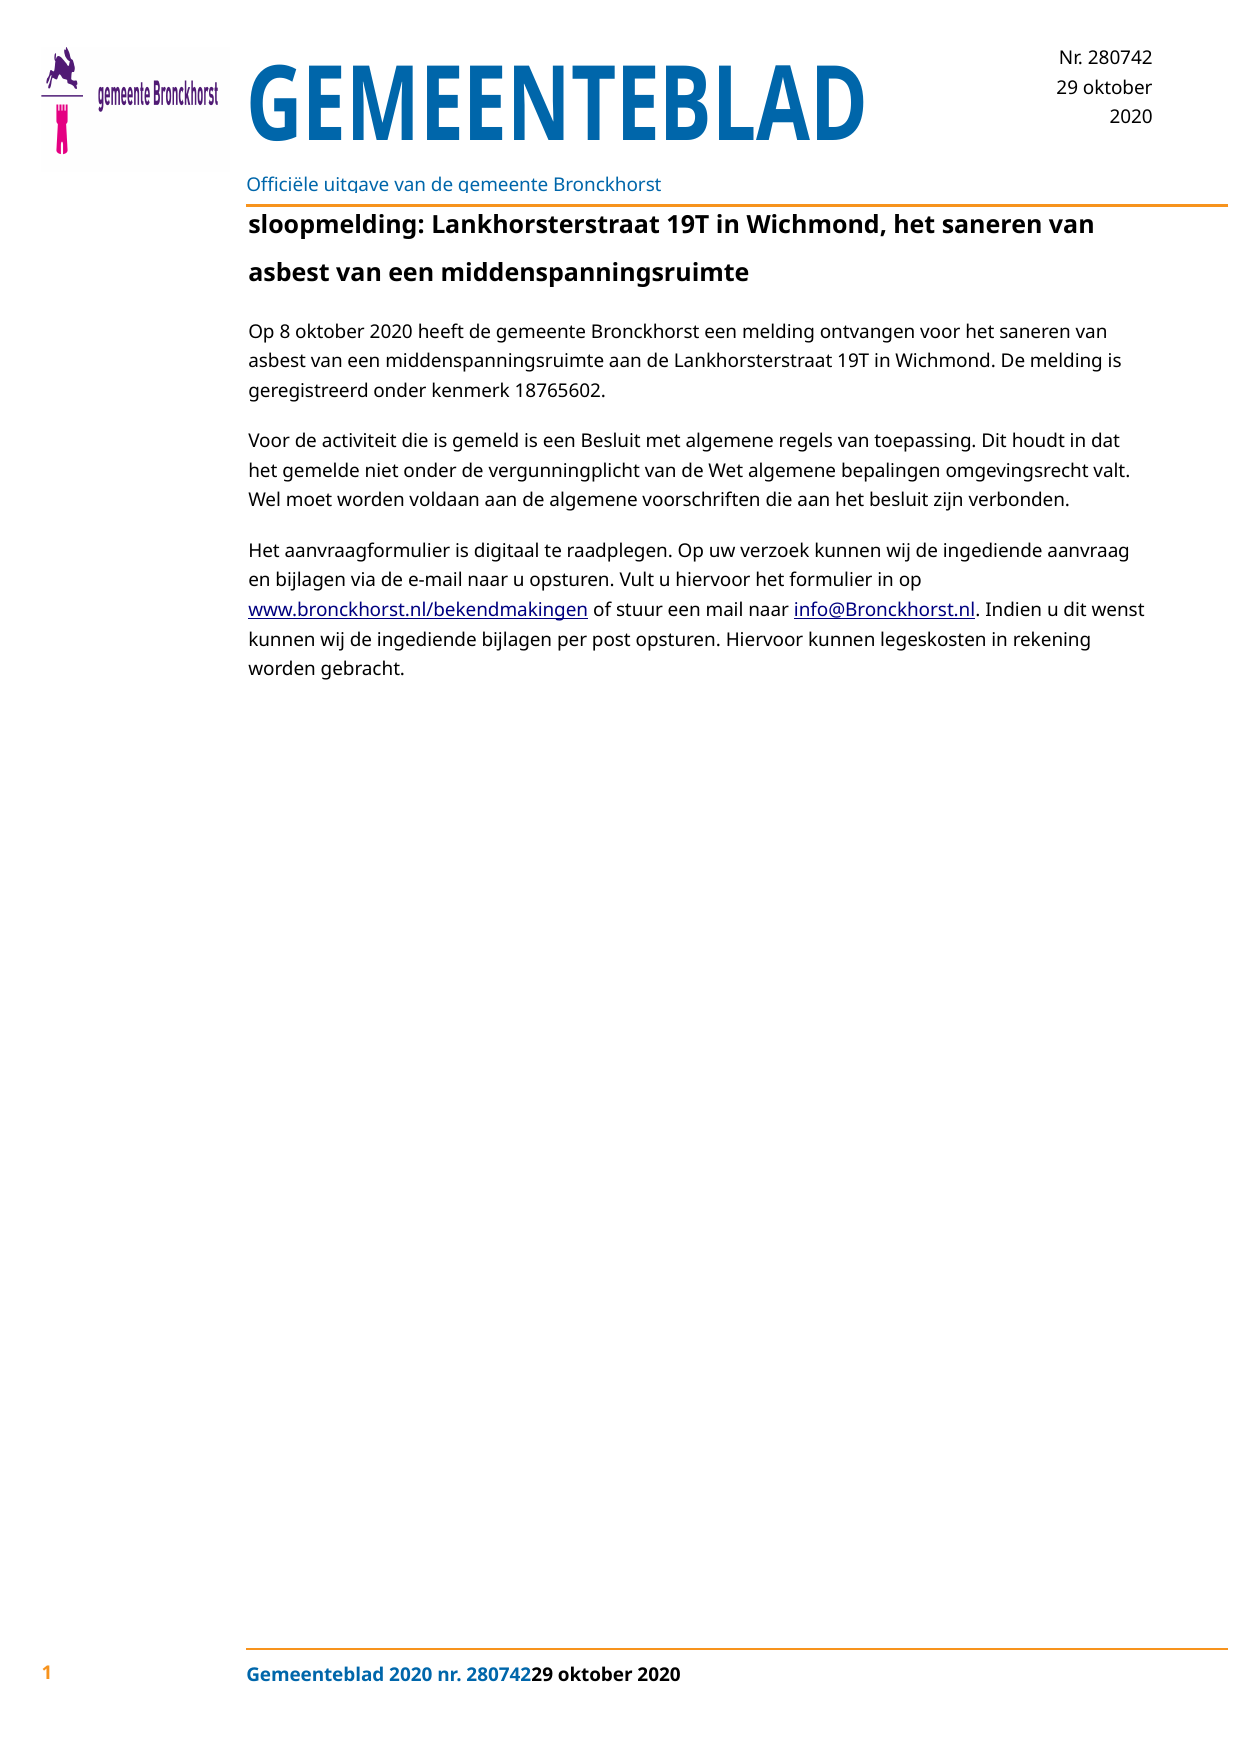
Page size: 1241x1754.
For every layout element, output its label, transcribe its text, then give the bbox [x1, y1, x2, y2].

text sloopmelding: Lankhorsterstraat 19T in Wichmond, het saneren van asbest van een middenspanningsruimte [248, 207, 1152, 288]
text Voor de activiteit die is gemeld is een Besluit met algemene regels van toepassing. Dit houdt in dat het gemelde niet onder de vergunningplicht van de Wet algemene bepalingen omgevingsrecht valt. Wel moet worden voldaan aan de algemene voorschriften die aan het besluit zijn verbonden. [248, 427, 1152, 512]
picture [41, 47, 231, 172]
text Het aanvraagformulier is digitaal te raadplegen. Op uw verzoek kunnen wij de ingediende aanvraag en bijlagen via de e-mail naar u opsturen. Vult u hiervoor het formulier in op www.bronckhorst.nl/bekendmakingen of stuur een mail naar info@Bronckhorst.nl. Indien u dit wenst kunnen wij de ingediende bijlagen per post opsturen. Hiervoor kunnen legeskosten in rekening worden gebracht. [248, 537, 1152, 681]
text Op 8 oktober 2020 heeft de gemeente Bronckhorst een melding ontvangen voor het saneren van asbest van een middenspanningsruimte aan de Lankhorsterstraat 19T in Wichmond. De melding is geregistreerd onder kenmerk 18765602. [248, 318, 1152, 403]
